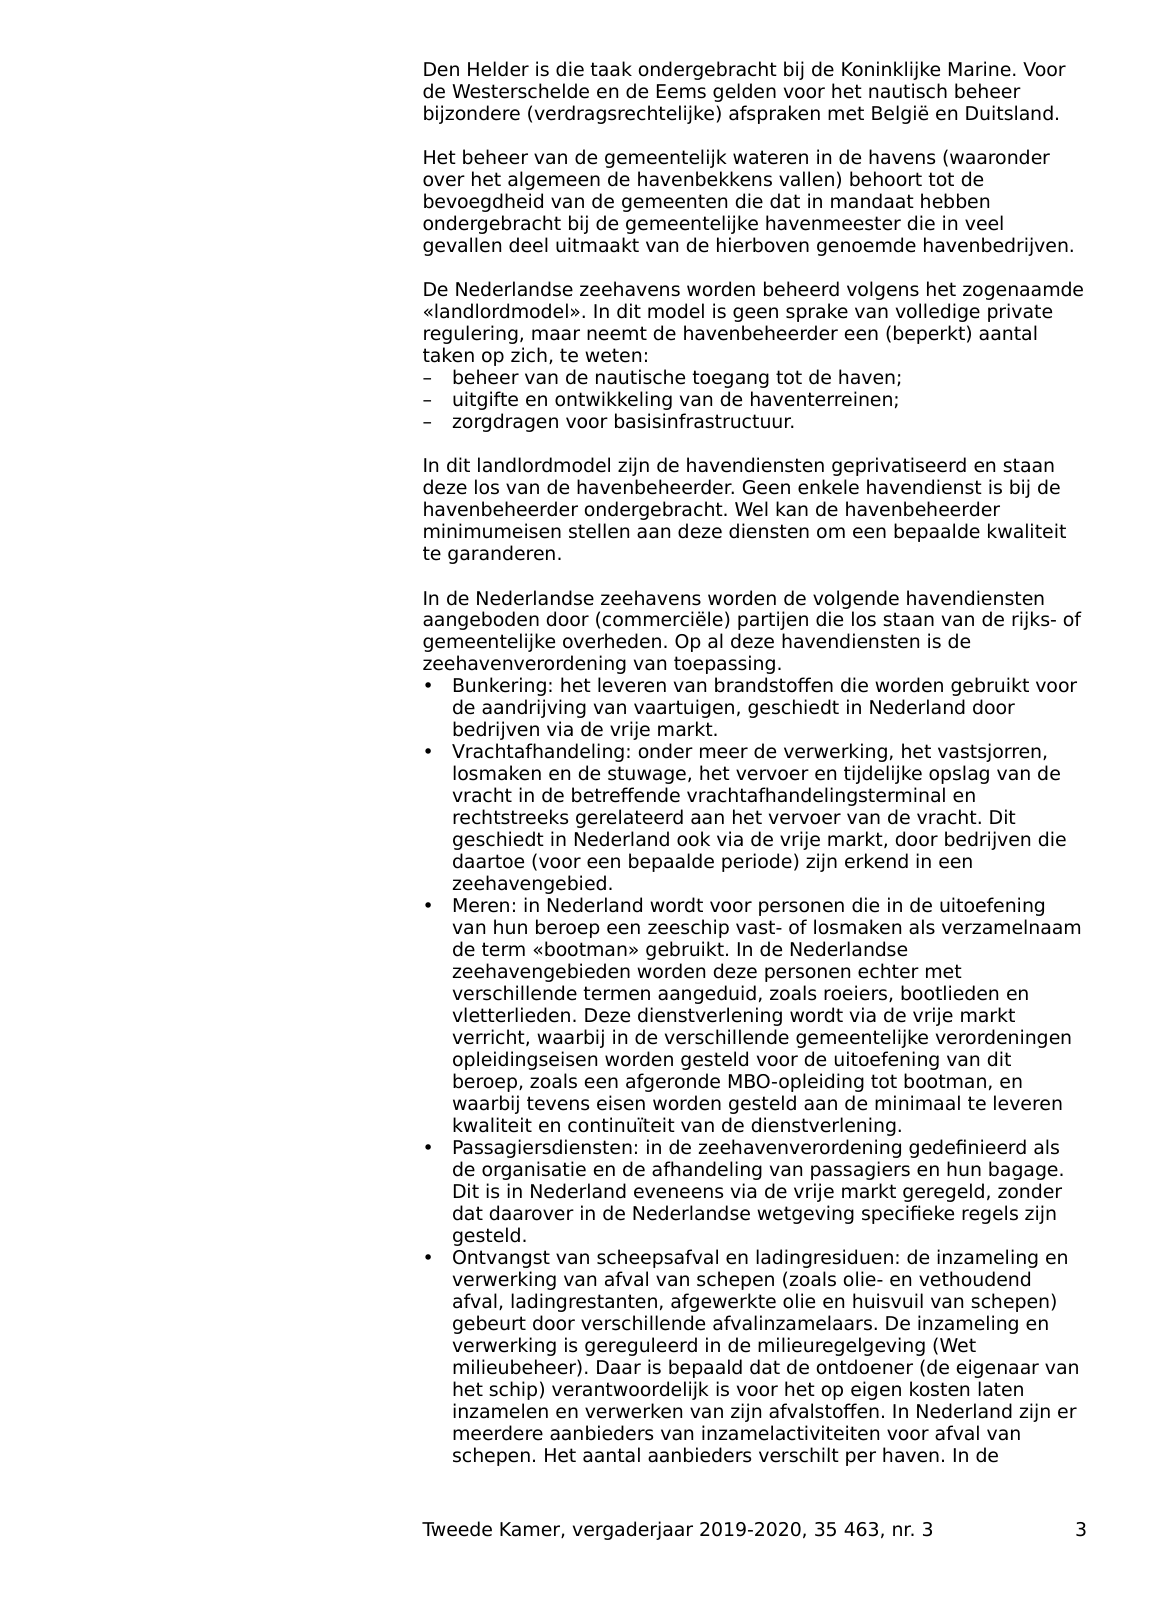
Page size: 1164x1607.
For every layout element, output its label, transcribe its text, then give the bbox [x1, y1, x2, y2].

text • Passagiersdiensten: in de zeehavenverordening gedefinieerd als de organisatie en de afhandeling van passagiers en hun bagage. Dit is in Nederland eveneens via de vrije markt geregeld, zonder dat daarover in de Nederlandse wetgeving specifieke regels zijn gesteld. [422, 1137, 1087, 1247]
text Den Helder is die taak ondergebracht bij de Koninklijke Marine. Voor de Westerschelde en de Eems gelden voor het nautisch beheer bijzondere (verdragsrechtelijke) afspraken met België en Duitsland. [422, 59, 1087, 125]
text De Nederlandse zeehavens worden beheerd volgens het zogenaamde «landlordmodel». In dit model is geen sprake van volledige private regulering, maar neemt de havenbeheerder een (beperkt) aantal taken op zich, te weten: [422, 279, 1087, 367]
text • Vrachtafhandeling: onder meer de verwerking, het vastsjorren, losmaken en de stuwage, het vervoer en tijdelijke opslag van de vracht in de betreffende vrachtafhandelingsterminal en rechtstreeks gerelateerd aan het vervoer van de vracht. Dit geschiedt in Nederland ook via de vrije markt, door bedrijven die daartoe (voor een bepaalde periode) zijn erkend in een zeehavengebied. [422, 741, 1087, 895]
text – uitgifte en ontwikkeling van de haventerreinen; [422, 389, 1087, 411]
text Het beheer van de gemeentelijk wateren in de havens (waaronder over het algemeen de havenbekkens vallen) behoort tot de bevoegdheid van de gemeenten die dat in mandaat hebben ondergebracht bij de gemeentelijke havenmeester die in veel gevallen deel uitmaakt van de hierboven genoemde havenbedrijven. [422, 147, 1087, 257]
text In dit landlordmodel zijn de havendiensten geprivatiseerd en staan deze los van de havenbeheerder. Geen enkele havendienst is bij de havenbeheerder ondergebracht. Wel kan de havenbeheerder minimumeisen stellen aan deze diensten om een bepaalde kwaliteit te garanderen. [422, 455, 1087, 565]
text • Bunkering: het leveren van brandstoffen die worden gebruikt voor de aandrijving van vaartuigen, geschiedt in Nederland door bedrijven via de vrije markt. [422, 675, 1087, 741]
text – beheer van de nautische toegang tot de haven; [422, 367, 1087, 389]
text • Meren: in Nederland wordt voor personen die in de uitoefening van hun beroep een zeeschip vast- of losmaken als verzamelnaam de term «bootman» gebruikt. In de Nederlandse zeehavengebieden worden deze personen echter met verschillende termen aangeduid, zoals roeiers, bootlieden en vletterlieden. Deze dienstverlening wordt via de vrije markt verricht, waarbij in de verschillende gemeentelijke verordeningen opleidingseisen worden gesteld voor de uitoefening van dit beroep, zoals een afgeronde MBO-opleiding tot bootman, en waarbij tevens eisen worden gesteld aan de minimaal te leveren kwaliteit en continuïteit van de dienstverlening. [422, 895, 1087, 1137]
text In de Nederlandse zeehavens worden de volgende havendiensten aangeboden door (commerciële) partijen die los staan van de rijks- of gemeentelijke overheden. Op al deze havendiensten is de zeehavenverordening van toepassing. [422, 587, 1087, 675]
text • Ontvangst van scheepsafval en ladingresiduen: de inzameling en verwerking van afval van schepen (zoals olie- en vethoudend afval, ladingrestanten, afgewerkte olie en huisvuil van schepen) gebeurt door verschillende afvalinzamelaars. De inzameling en verwerking is gereguleerd in de milieuregelgeving (Wet milieubeheer). Daar is bepaald dat de ontdoener (de eigenaar van het schip) verantwoordelijk is voor het op eigen kosten laten inzamelen en verwerken van zijn afvalstoffen. In Nederland zijn er meerdere aanbieders van inzamelactiviteiten voor afval van schepen. Het aantal aanbieders verschilt per haven. In de [422, 1247, 1087, 1467]
text – zorgdragen voor basisinfrastructuur. [422, 411, 1087, 433]
